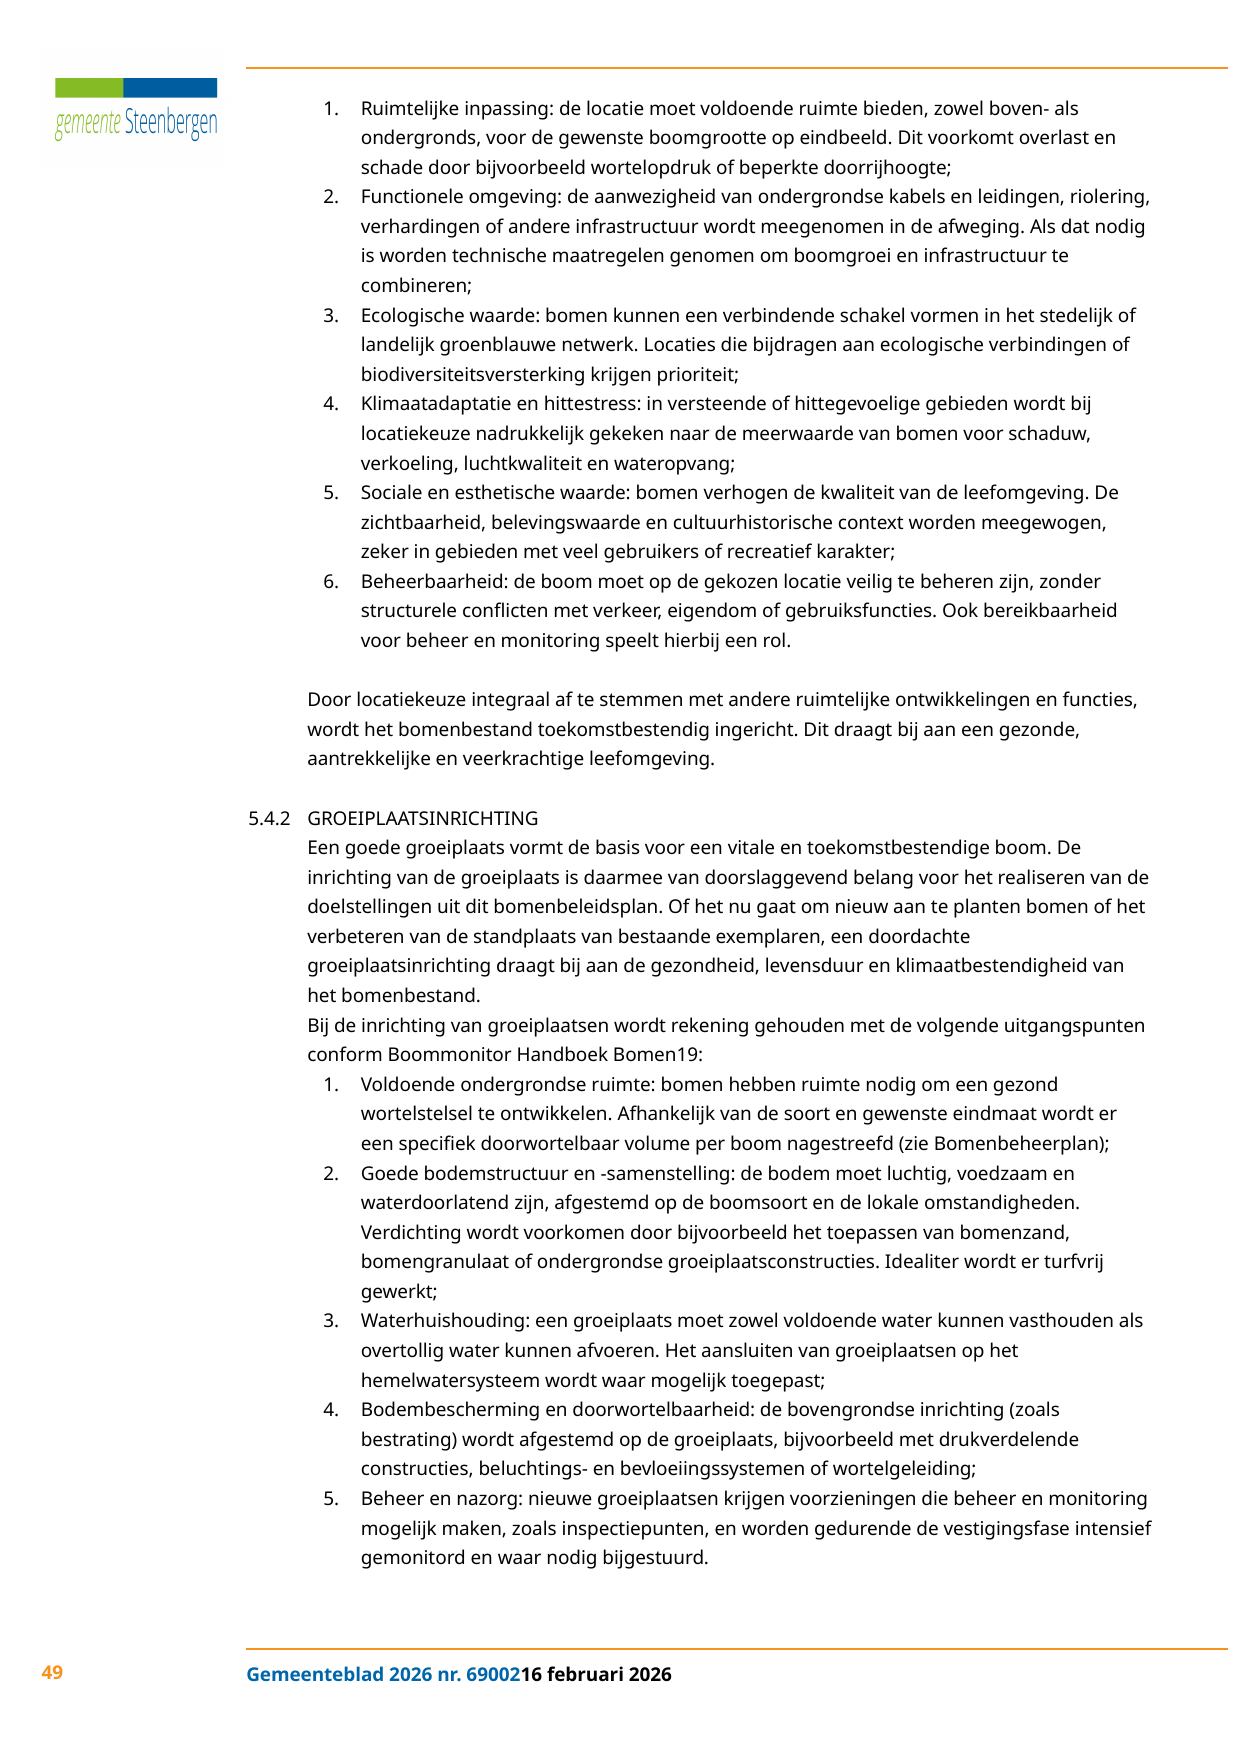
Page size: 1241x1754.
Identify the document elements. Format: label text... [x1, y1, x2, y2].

list Beheer en nazorg: nieuwe groeiplaatsen krijgen voorzieningen die beheer en monitoring mogelijk maken, zoals inspectiepunten, en worden gedurende de vestigingsfase intensief gemonitord en waar nodig bijgestuurd. [323, 1485, 1152, 1570]
list Een goede groeiplaats vormt de basis voor een vitale en toekomstbestendige boom. De inrichting van de groeiplaats is daarmee van doorslaggevend belang voor het realiseren van de doelstellingen uit dit bomenbeleidsplan. Of het nu gaat om nieuw aan te planten bomen of het verbeteren van de standplaats van bestaande exemplaren, een doordachte groeiplaatsinrichting draagt bij aan de gezondheid, levensduur en klimaatbestendigheid van het bomenbestand. [248, 834, 1152, 1008]
list GROEIPLAATSINRICHTING [248, 805, 1152, 831]
list Door locatiekeuze integraal af te stemmen met andere ruimtelijke ontwikkelingen en functies, wordt het bomenbestand toekomstbestendig ingericht. Dit draagt bij aan een gezonde, aantrekkelijke en veerkrachtige leefomgeving. [248, 686, 1152, 771]
list Bij de inrichting van groeiplaatsen wordt rekening gehouden met de volgende uitgangspunten conform Boommonitor Handboek Bomen19: [248, 1012, 1152, 1067]
list Beheerbaarheid: de boom moet op de gekozen locatie veilig te beheren zijn, zonder structurele conflicten met verkeer, eigendom of gebruiksfuncties. Ook bereikbaarheid voor beheer en monitoring speelt hierbij een rol. [323, 568, 1152, 653]
list Ecologische waarde: bomen kunnen een verbindende schakel vormen in het stedelijk of landelijk groenblauwe netwerk. Locaties die bijdragen aan ecologische verbindingen of biodiversiteitsversterking krijgen prioriteit; [323, 302, 1152, 387]
list Ruimtelijke inpassing: de locatie moet voldoende ruimte bieden, zowel boven- als ondergronds, voor de gewenste boomgrootte op eindbeeld. Dit voorkomt overlast en schade door bijvoorbeeld wortelopdruk of beperkte doorrijhoogte; [323, 95, 1152, 180]
list Sociale en esthetische waarde: bomen verhogen de kwaliteit van de leefomgeving. De zichtbaarheid, belevingswaarde en cultuurhistorische context worden meegewogen, zeker in gebieden met veel gebruikers of recreatief karakter; [323, 479, 1152, 564]
list Functionele omgeving: de aanwezigheid van ondergrondse kabels en leidingen, riolering, verhardingen of andere infrastructuur wordt meegenomen in de afweging. Als dat nodig is worden technische maatregelen genomen om boomgroei en infrastructuur te combineren; [323, 183, 1152, 298]
list Klimaatadaptatie en hittestress: in versteende of hittegevoelige gebieden wordt bij locatiekeuze nadrukkelijk gekeken naar de meerwaarde van bomen voor schaduw, verkoeling, luchtkwaliteit en wateropvang; [323, 391, 1152, 476]
list Waterhuishouding: een groeiplaats moet zowel voldoende water kunnen vasthouden als overtollig water kunnen afvoeren. Het aansluiten van groeiplaatsen op het hemelwatersysteem wordt waar mogelijk toegepast; [323, 1308, 1152, 1393]
list Bodembescherming en doorwortelbaarheid: de bovengrondse inrichting (zoals bestrating) wordt afgestemd op de groeiplaats, bijvoorbeeld met drukverdelende constructies, beluchtings- en bevloeiingssystemen of wortelgeleiding; [323, 1396, 1152, 1481]
picture [41, 47, 231, 172]
list Goede bodemstructuur en -samenstelling: de bodem moet luchtig, voedzaam en waterdoorlatend zijn, afgestemd op de boomsoort en de lokale omstandigheden. Verdichting wordt voorkomen door bijvoorbeeld het toepassen van bomenzand, bomengranulaat of ondergrondse groeiplaatsconstructies. Idealiter wordt er turfvrij gewerkt; [323, 1160, 1152, 1304]
list Voldoende ondergrondse ruimte: bomen hebben ruimte nodig om een gezond wortelstelsel te ontwikkelen. Afhankelijk van de soort en gewenste eindmaat wordt er een specifiek doorwortelbaar volume per boom nagestreefd (zie Bomenbeheerplan); [323, 1071, 1152, 1156]
